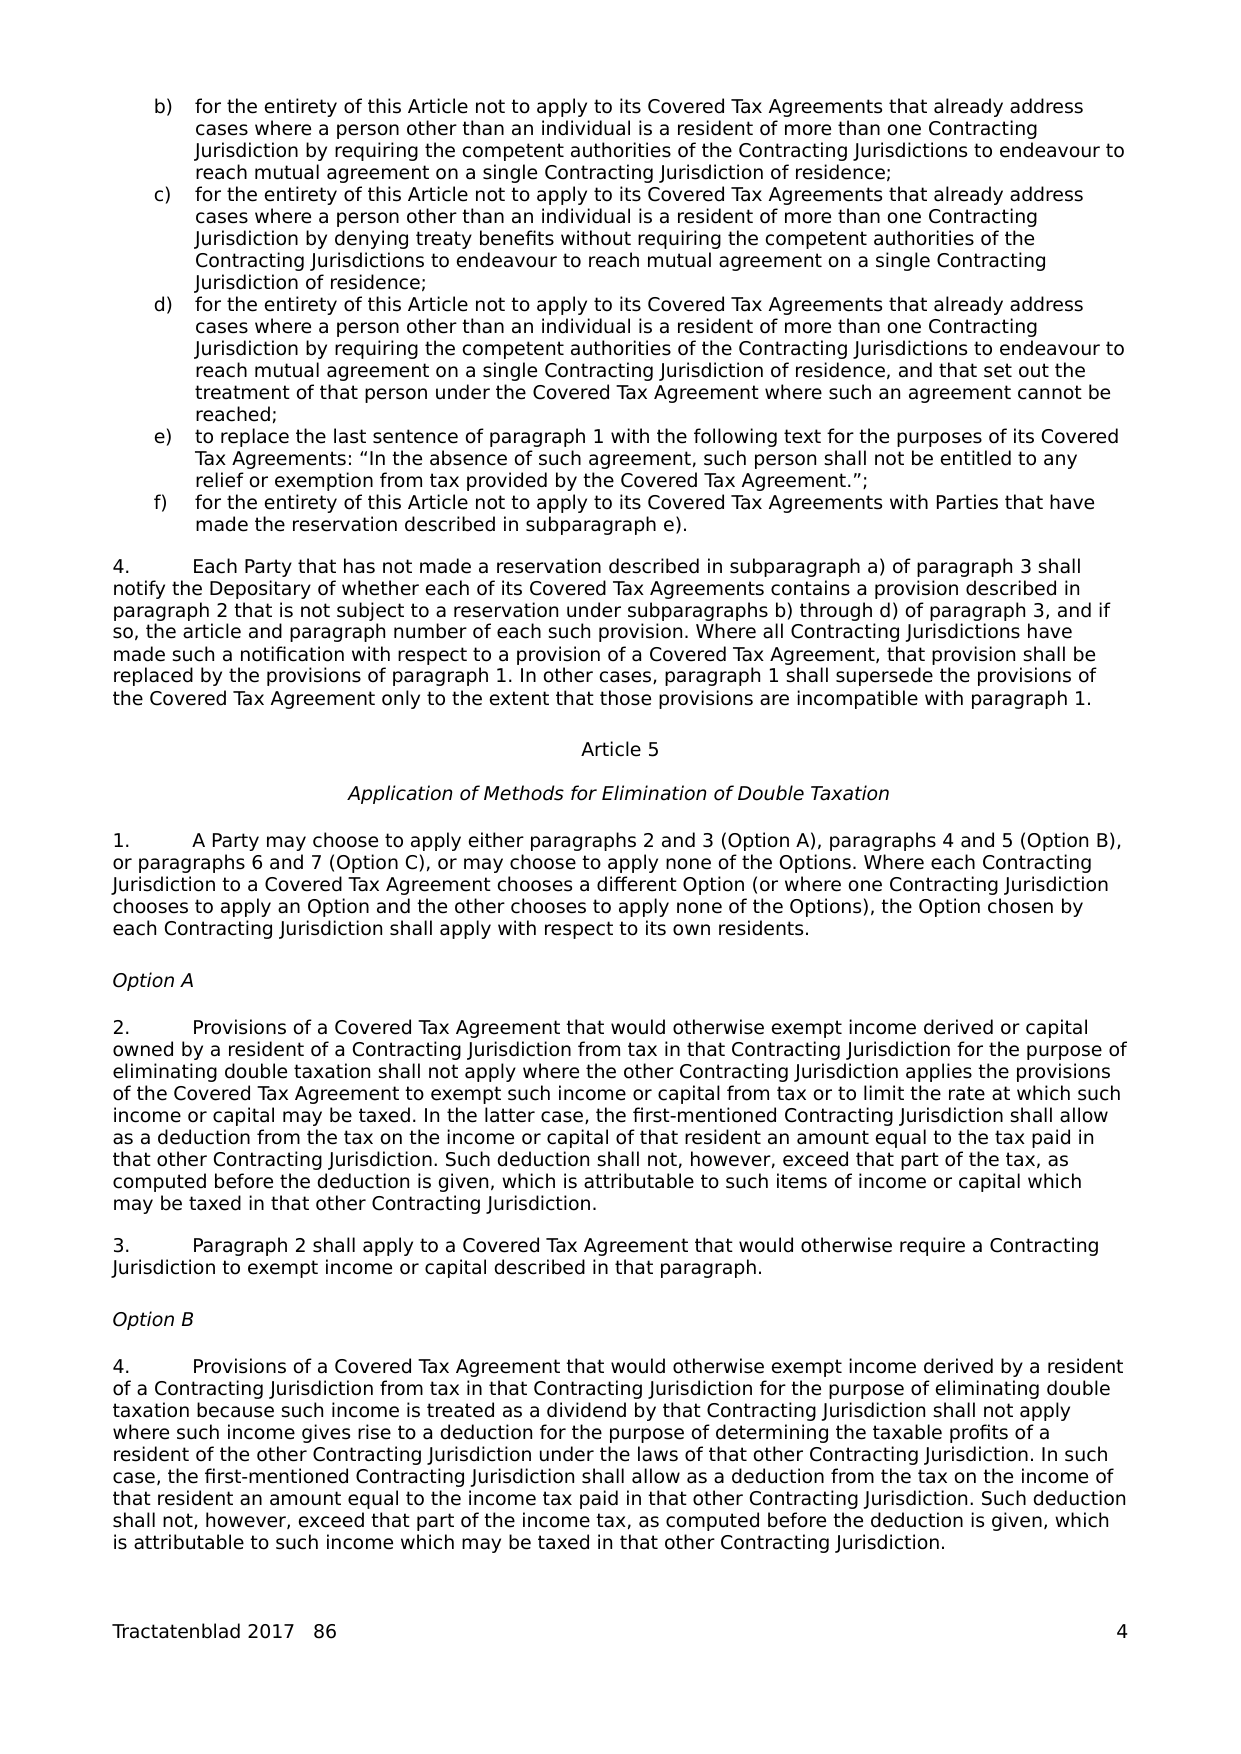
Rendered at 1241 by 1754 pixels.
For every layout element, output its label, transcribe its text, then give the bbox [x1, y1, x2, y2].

text 4. Provisions of a Covered Tax Agreement that would otherwise exempt income derived by a resident of a Contracting Jurisdiction from tax in that Contracting Jurisdiction for the purpose of eliminating double taxation because such income is treated as a dividend by that Contracting Jurisdiction shall not apply where such income gives rise to a deduction for the purpose of determining the taxable profits of a resident of the other Contracting Jurisdiction under the laws of that other Contracting Jurisdiction. In such case, the first-mentioned Contracting Jurisdiction shall allow as a deduction from the tax on the income of that resident an amount equal to the income tax paid in that other Contracting Jurisdiction. Such deduction shall not, however, exceed that part of the income tax, as computed before the deduction is given, which is attributable to such income which may be taxed in that other Contracting Jurisdiction. [112, 1356, 1128, 1554]
text f) for the entirety of this Article not to apply to its Covered Tax Agreements with Parties that have made the reservation described in subparagraph e). [153, 492, 1128, 536]
subtitle Article 5 Application of Methods for Elimination of Double Taxation [112, 739, 1128, 805]
subtitle Option B [112, 1309, 1128, 1331]
text b) for the entirety of this Article not to apply to its Covered Tax Agreements that already address cases where a person other than an individual is a resident of more than one Contracting Jurisdiction by requiring the competent authorities of the Contracting Jurisdictions to endeavour to reach mutual agreement on a single Contracting Jurisdiction of residence; [153, 96, 1128, 184]
text e) to replace the last sentence of paragraph 1 with the following text for the purposes of its Covered Tax Agreements: “In the absence of such agreement, such person shall not be entitled to any relief or exemption from tax provided by the Covered Tax Agreement.”; [153, 426, 1128, 492]
text 4. Each Party that has not made a reservation described in subparagraph a) of paragraph 3 shall notify the Depositary of whether each of its Covered Tax Agreements contains a provision described in paragraph 2 that is not subject to a reservation under subparagraphs b) through d) of paragraph 3, and if so, the article and paragraph number of each such provision. Where all Contracting Jurisdictions have made such a notification with respect to a provision of a Covered Tax Agreement, that provision shall be replaced by the provisions of paragraph 1. In other cases, paragraph 1 shall supersede the provisions of the Covered Tax Agreement only to the extent that those provisions are incompatible with paragraph 1. [112, 556, 1128, 709]
text 3. Paragraph 2 shall apply to a Covered Tax Agreement that would otherwise require a Contracting Jurisdiction to exempt income or capital described in that paragraph. [112, 1235, 1128, 1279]
subtitle Option A [112, 970, 1128, 992]
text 1. A Party may choose to apply either paragraphs 2 and 3 (Option A), paragraphs 4 and 5 (Option B), or paragraphs 6 and 7 (Option C), or may choose to apply none of the Options. Where each Contracting Jurisdiction to a Covered Tax Agreement chooses a different Option (or where one Contracting Jurisdiction chooses to apply an Option and the other chooses to apply none of the Options), the Option chosen by each Contracting Jurisdiction shall apply with respect to its own residents. [112, 830, 1128, 940]
text c) for the entirety of this Article not to apply to its Covered Tax Agreements that already address cases where a person other than an individual is a resident of more than one Contracting Jurisdiction by denying treaty benefits without requiring the competent authorities of the Contracting Jurisdictions to endeavour to reach mutual agreement on a single Contracting Jurisdiction of residence; [153, 184, 1128, 294]
text 2. Provisions of a Covered Tax Agreement that would otherwise exempt income derived or capital owned by a resident of a Contracting Jurisdiction from tax in that Contracting Jurisdiction for the purpose of eliminating double taxation shall not apply where the other Contracting Jurisdiction applies the provisions of the Covered Tax Agreement to exempt such income or capital from tax or to limit the rate at which such income or capital may be taxed. In the latter case, the first-mentioned Contracting Jurisdiction shall allow as a deduction from the tax on the income or capital of that resident an amount equal to the tax paid in that other Contracting Jurisdiction. Such deduction shall not, however, exceed that part of the tax, as computed before the deduction is given, which is attributable to such items of income or capital which may be taxed in that other Contracting Jurisdiction. [112, 1017, 1128, 1215]
text d) for the entirety of this Article not to apply to its Covered Tax Agreements that already address cases where a person other than an individual is a resident of more than one Contracting Jurisdiction by requiring the competent authorities of the Contracting Jurisdictions to endeavour to reach mutual agreement on a single Contracting Jurisdiction of residence, and that set out the treatment of that person under the Covered Tax Agreement where such an agreement cannot be reached; [153, 294, 1128, 426]
